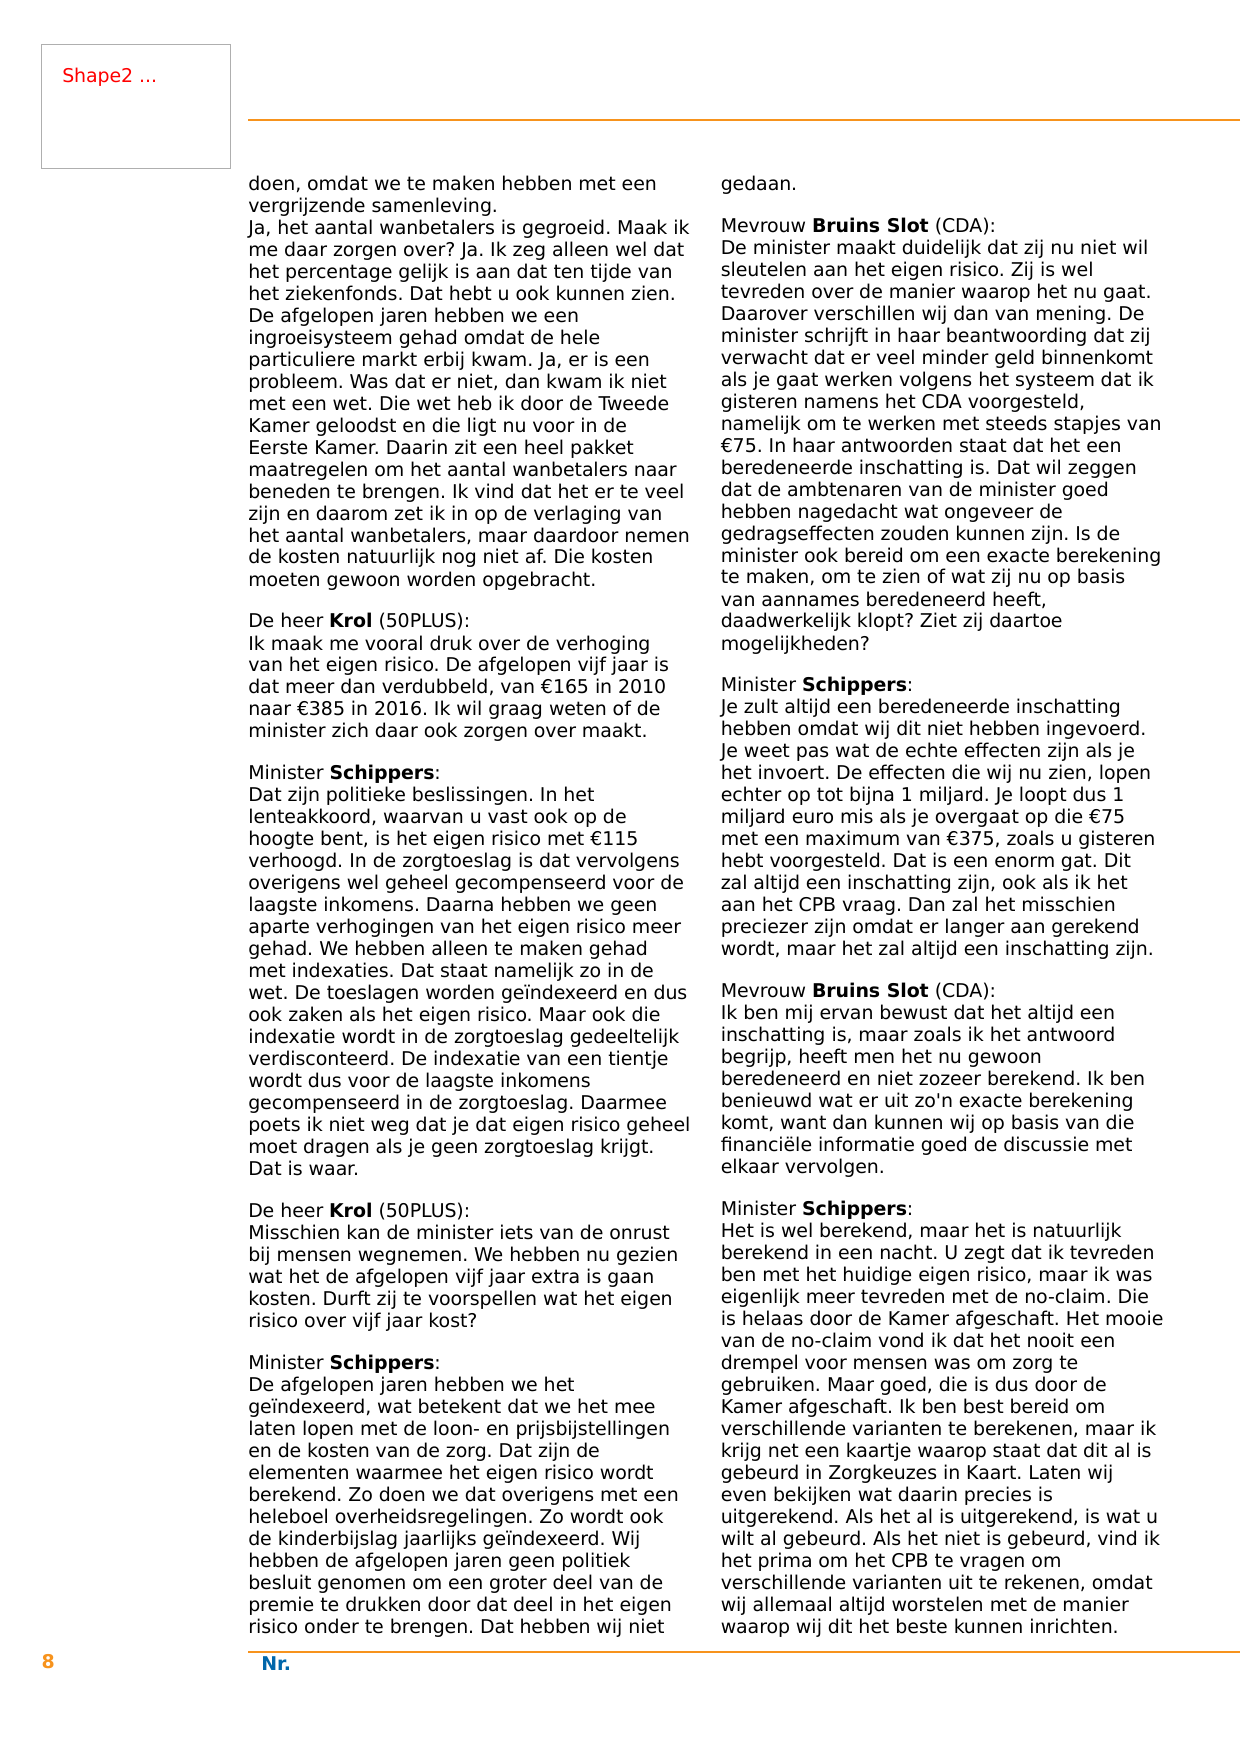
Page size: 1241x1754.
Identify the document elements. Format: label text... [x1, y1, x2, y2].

text Mevrouw Bruins Slot (CDA): [721, 215, 1163, 237]
text Ik maak me vooral druk over de verhoging van het eigen risico. De afgelopen vijf jaar is dat meer dan verdubbeld, van €165 in 2010 naar €385 in 2016. Ik wil graag weten of de minister zich daar ook zorgen over maakt. [248, 632, 691, 742]
text gedaan. [721, 173, 1163, 195]
text Je zult altijd een beredeneerde inschatting hebben omdat wij dit niet hebben ingevoerd. Je weet pas wat de echte effecten zijn als je het invoert. De effecten die wij nu zien, lopen echter op tot bijna 1 miljard. Je loopt dus 1 miljard euro mis als je overgaat op die €75 met een maximum van €375, zoals u gisteren hebt voorgesteld. Dat is een enorm gat. Dit zal altijd een inschatting zijn, ook als ik het aan het CPB vraag. Dan zal het misschien preciezer zijn omdat er langer aan gerekend wordt, maar het zal altijd een inschatting zijn. [721, 696, 1163, 960]
text Minister Schippers: [248, 1352, 691, 1374]
text De heer Krol (50PLUS): [248, 1200, 691, 1222]
text Minister Schippers: [721, 1198, 1163, 1220]
text doen, omdat we te maken hebben met een vergrijzende samenleving. [248, 173, 691, 217]
text Ik ben mij ervan bewust dat het altijd een inschatting is, maar zoals ik het antwoord begrijp, heeft men het nu gewoon beredeneerd en niet zozeer berekend. Ik ben benieuwd wat er uit zo'n exacte berekening komt, want dan kunnen wij op basis van die financiële informatie goed de discussie met elkaar vervolgen. [721, 1002, 1163, 1178]
text De afgelopen jaren hebben we het geïndexeerd, wat betekent dat we het mee laten lopen met de loon- en prijsbijstellingen en de kosten van de zorg. Dat zijn de elementen waarmee het eigen risico wordt berekend. Zo doen we dat overigens met een heleboel overheidsregelingen. Zo wordt ook de kinderbijslag jaarlijks geïndexeerd. Wij hebben de afgelopen jaren geen politiek besluit genomen om een groter deel van de premie te drukken door dat deel in het eigen risico onder te brengen. Dat hebben wij niet [248, 1374, 691, 1637]
text Dat zijn politieke beslissingen. In het lenteakkoord, waarvan u vast ook op de hoogte bent, is het eigen risico met €115 verhoogd. In de zorgtoeslag is dat vervolgens overigens wel geheel gecompenseerd voor de laagste inkomens. Daarna hebben we geen aparte verhogingen van het eigen risico meer gehad. We hebben alleen te maken gehad met indexaties. Dat staat namelijk zo in de wet. De toeslagen worden geïndexeerd en dus ook zaken als het eigen risico. Maar ook die indexatie wordt in de zorgtoeslag gedeeltelijk verdisconteerd. De indexatie van een tientje wordt dus voor de laagste inkomens gecompenseerd in de zorgtoeslag. Daarmee poets ik niet weg dat je dat eigen risico geheel moet dragen als je geen zorgtoeslag krijgt. Dat is waar. [248, 784, 691, 1180]
text Mevrouw Bruins Slot (CDA): [721, 980, 1163, 1002]
text Minister Schippers: [248, 762, 691, 784]
text Het is wel berekend, maar het is natuurlijk berekend in een nacht. U zegt dat ik tevreden ben met het huidige eigen risico, maar ik was eigenlijk meer tevreden met de no-claim. Die is helaas door de Kamer afgeschaft. Het mooie van de no-claim vond ik dat het nooit een drempel voor mensen was om zorg te gebruiken. Maar goed, die is dus door de Kamer afgeschaft. Ik ben best bereid om verschillende varianten te berekenen, maar ik krijg net een kaartje waarop staat dat dit al is gebeurd in Zorgkeuzes in Kaart. Laten wij even bekijken wat daarin precies is uitgerekend. Als het al is uitgerekend, is wat u wilt al gebeurd. Als het niet is gebeurd, vind ik het prima om het CPB te vragen om verschillende varianten uit te rekenen, omdat wij allemaal altijd worstelen met de manier waarop wij dit het beste kunnen inrichten. [721, 1220, 1163, 1637]
text Ja, het aantal wanbetalers is gegroeid. Maak ik me daar zorgen over? Ja. Ik zeg alleen wel dat het percentage gelijk is aan dat ten tijde van het ziekenfonds. Dat hebt u ook kunnen zien. De afgelopen jaren hebben we een ingroeisysteem gehad omdat de hele particuliere markt erbij kwam. Ja, er is een probleem. Was dat er niet, dan kwam ik niet met een wet. Die wet heb ik door de Tweede Kamer geloodst en die ligt nu voor in de Eerste Kamer. Daarin zit een heel pakket maatregelen om het aantal wanbetalers naar beneden te brengen. Ik vind dat het er te veel zijn en daarom zet ik in op de verlaging van het aantal wanbetalers, maar daardoor nemen de kosten natuurlijk nog niet af. Die kosten moeten gewoon worden opgebracht. [248, 217, 691, 590]
text Minister Schippers: [721, 674, 1163, 696]
text Misschien kan de minister iets van de onrust bij mensen wegnemen. We hebben nu gezien wat het de afgelopen vijf jaar extra is gaan kosten. Durft zij te voorspellen wat het eigen risico over vijf jaar kost? [248, 1222, 691, 1332]
text De minister maakt duidelijk dat zij nu niet wil sleutelen aan het eigen risico. Zij is wel tevreden over de manier waarop het nu gaat. Daarover verschillen wij dan van mening. De minister schrijft in haar beantwoording dat zij verwacht dat er veel minder geld binnenkomt als je gaat werken volgens het systeem dat ik gisteren namens het CDA voorgesteld, namelijk om te werken met steeds stapjes van €75. In haar antwoorden staat dat het een beredeneerde inschatting is. Dat wil zeggen dat de ambtenaren van de minister goed hebben nagedacht wat ongeveer de gedragseffecten zouden kunnen zijn. Is de minister ook bereid om een exacte berekening te maken, om te zien of wat zij nu op basis van aannames beredeneerd heeft, daadwerkelijk klopt? Ziet zij daartoe mogelijkheden? [721, 237, 1163, 654]
text De heer Krol (50PLUS): [248, 610, 691, 632]
